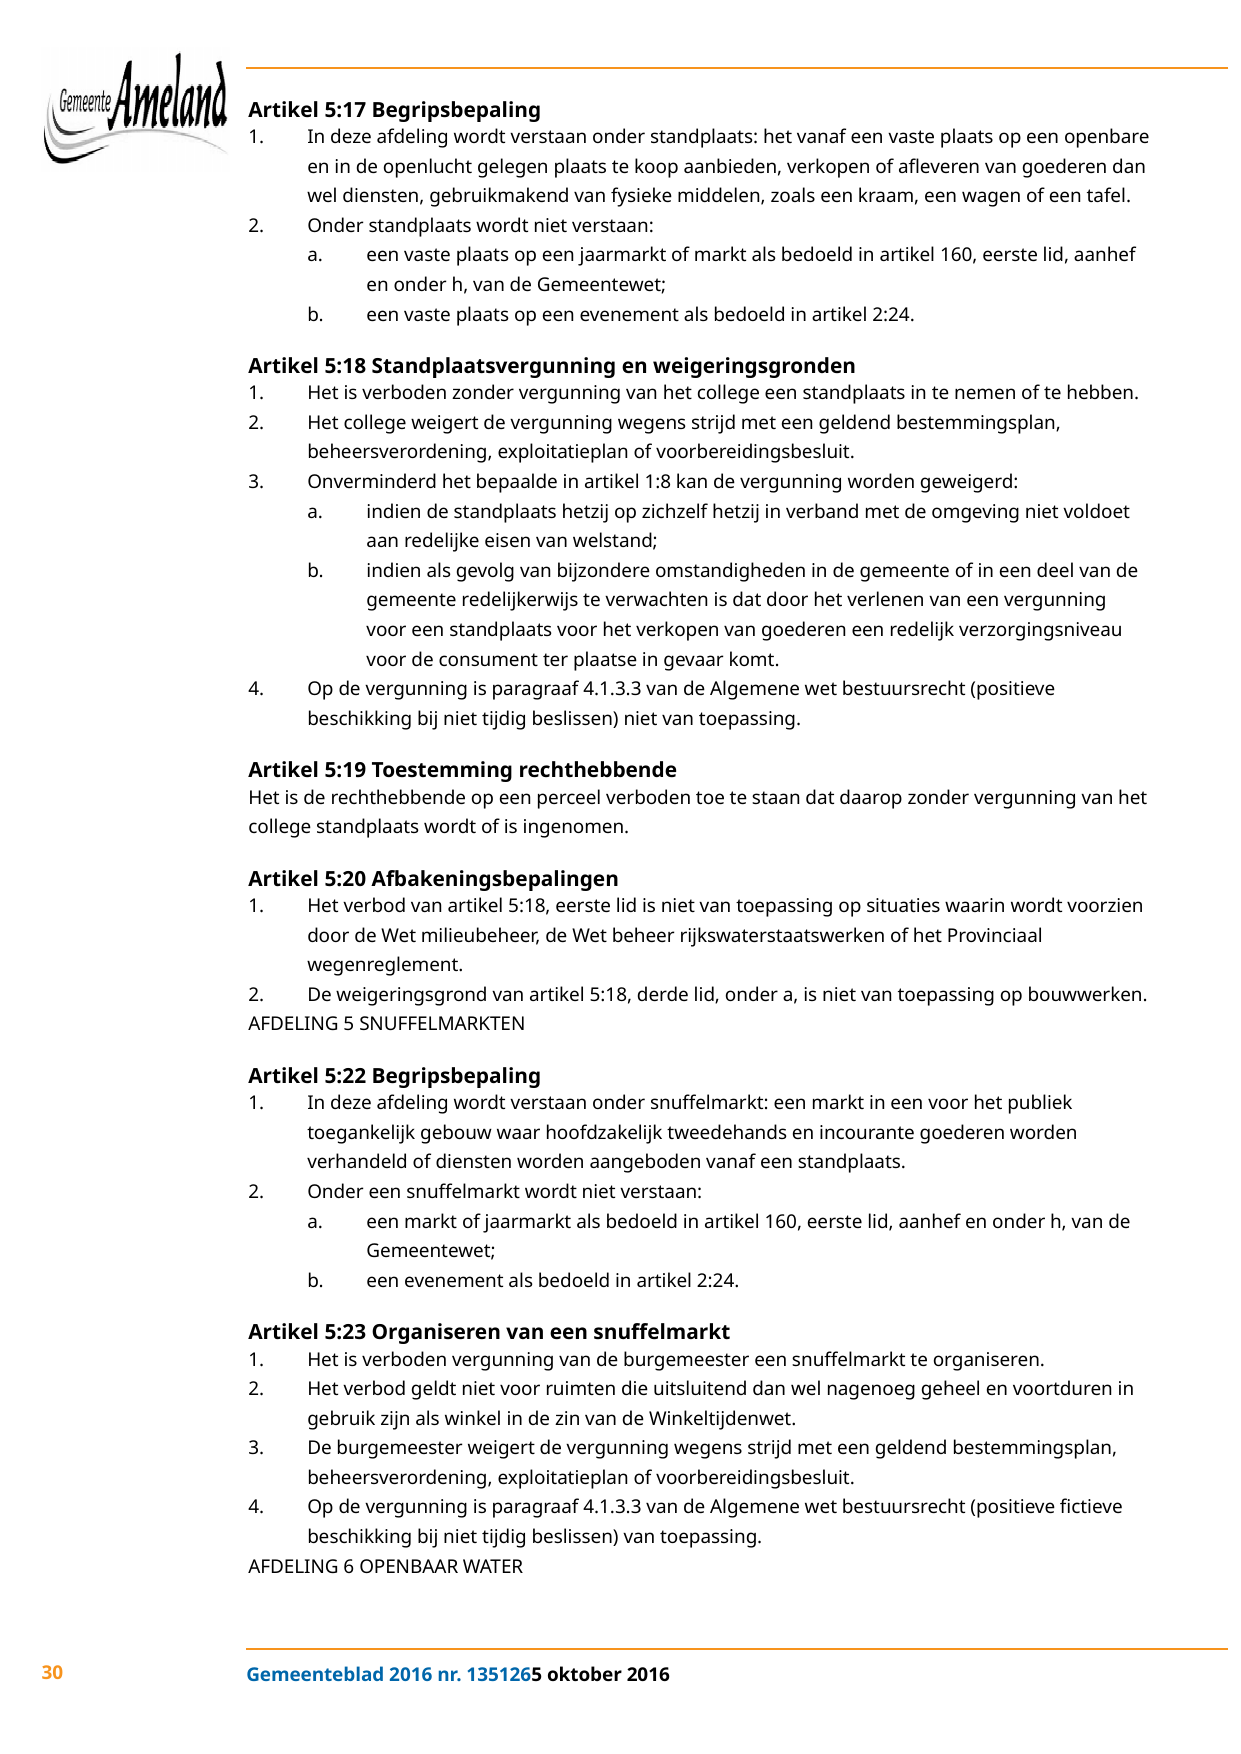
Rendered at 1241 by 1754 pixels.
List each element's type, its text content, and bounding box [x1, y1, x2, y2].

list een markt of jaarmarkt als bedoeld in artikel 160, eerste lid, aanhef en onder h, van de Gemeentewet; [307, 1208, 1152, 1263]
list In deze afdeling wordt verstaan onder standplaats: het vanaf een vaste plaats op een openbare en in de openlucht gelegen plaats te koop aanbieden, verkopen of afleveren van goederen dan wel diensten, gebruikmakend van fysieke middelen, zoals een kraam, een wagen of een tafel. [248, 123, 1152, 208]
list een vaste plaats op een jaarmarkt of markt als bedoeld in artikel 160, eerste lid, aanhef en onder h, van de Gemeentewet; [307, 242, 1152, 297]
picture [41, 47, 231, 172]
list indien de standplaats hetzij op zichzelf hetzij in verband met de omgeving niet voldoet aan redelijke eisen van welstand; [307, 498, 1152, 553]
text Artikel 5:20 Afbakeningsbepalingen [248, 864, 1152, 892]
text Het is de rechthebbende op een perceel verboden toe te staan dat daarop zonder vergunning van het college standplaats wordt of is ingenomen. [248, 784, 1152, 839]
list Het is verboden vergunning van de burgemeester een snuffelmarkt te organiseren. [248, 1346, 1152, 1372]
list Op de vergunning is paragraaf 4.1.3.3 van de Algemene wet bestuursrecht (positieve beschikking bij niet tijdig beslissen) niet van toepassing. [248, 675, 1152, 731]
text Artikel 5:17 Begripsbepaling [248, 95, 1152, 123]
list De burgemeester weigert de vergunning wegens strijd met een geldend bestemmingsplan, beheersverordening, exploitatieplan of voorbereidingsbesluit. [248, 1434, 1152, 1490]
list een vaste plaats op een evenement als bedoeld in artikel 2:24. [307, 301, 1152, 326]
list Het college weigert de vergunning wegens strijd met een geldend bestemmingsplan, beheersverordening, exploitatieplan of voorbereidingsbesluit. [248, 409, 1152, 464]
text Artikel 5:22 Begripsbepaling [248, 1061, 1152, 1089]
text AFDELING 6 OPENBAAR WATER [248, 1553, 1152, 1579]
list De weigeringsgrond van artikel 5:18, derde lid, onder a, is niet van toepassing op bouwwerken. [248, 981, 1152, 1007]
text AFDELING 5 SNUFFELMARKTEN [248, 1011, 1152, 1036]
list Onder een snuffelmarkt wordt niet verstaan: [248, 1178, 1152, 1204]
list Onverminderd het bepaalde in artikel 1:8 kan de vergunning worden geweigerd: [248, 468, 1152, 494]
list Het verbod van artikel 5:18, eerste lid is niet van toepassing op situaties waarin wordt voorzien door de Wet milieubeheer, de Wet beheer rijkswaterstaatswerken of het Provinciaal wegenreglement. [248, 892, 1152, 977]
text Artikel 5:23 Organiseren van een snuffelmarkt [248, 1317, 1152, 1346]
list een evenement als bedoeld in artikel 2:24. [307, 1267, 1152, 1293]
text Artikel 5:18 Standplaatsvergunning en weigeringsgronden [248, 351, 1152, 379]
list Op de vergunning is paragraaf 4.1.3.3 van de Algemene wet bestuursrecht (positieve fictieve beschikking bij niet tijdig beslissen) van toepassing. [248, 1494, 1152, 1549]
list Het verbod geldt niet voor ruimten die uitsluitend dan wel nagenoeg geheel en voortduren in gebruik zijn als winkel in de zin van de Winkeltijdenwet. [248, 1375, 1152, 1431]
list Het is verboden zonder vergunning van het college een standplaats in te nemen of te hebben. [248, 379, 1152, 405]
list indien als gevolg van bijzondere omstandigheden in de gemeente of in een deel van de gemeente redelijkerwijs te verwachten is dat door het verlenen van een vergunning voor een standplaats voor het verkopen van goederen een redelijk verzorgingsniveau voor de consument ter plaatse in gevaar komt. [307, 557, 1152, 672]
list Onder standplaats wordt niet verstaan: [248, 212, 1152, 238]
text Artikel 5:19 Toestemming rechthebbende [248, 755, 1152, 784]
list In deze afdeling wordt verstaan onder snuffelmarkt: een markt in een voor het publiek toegankelijk gebouw waar hoofdzakelijk tweedehands en incourante goederen worden verhandeld of diensten worden aangeboden vanaf een standplaats. [248, 1089, 1152, 1174]
